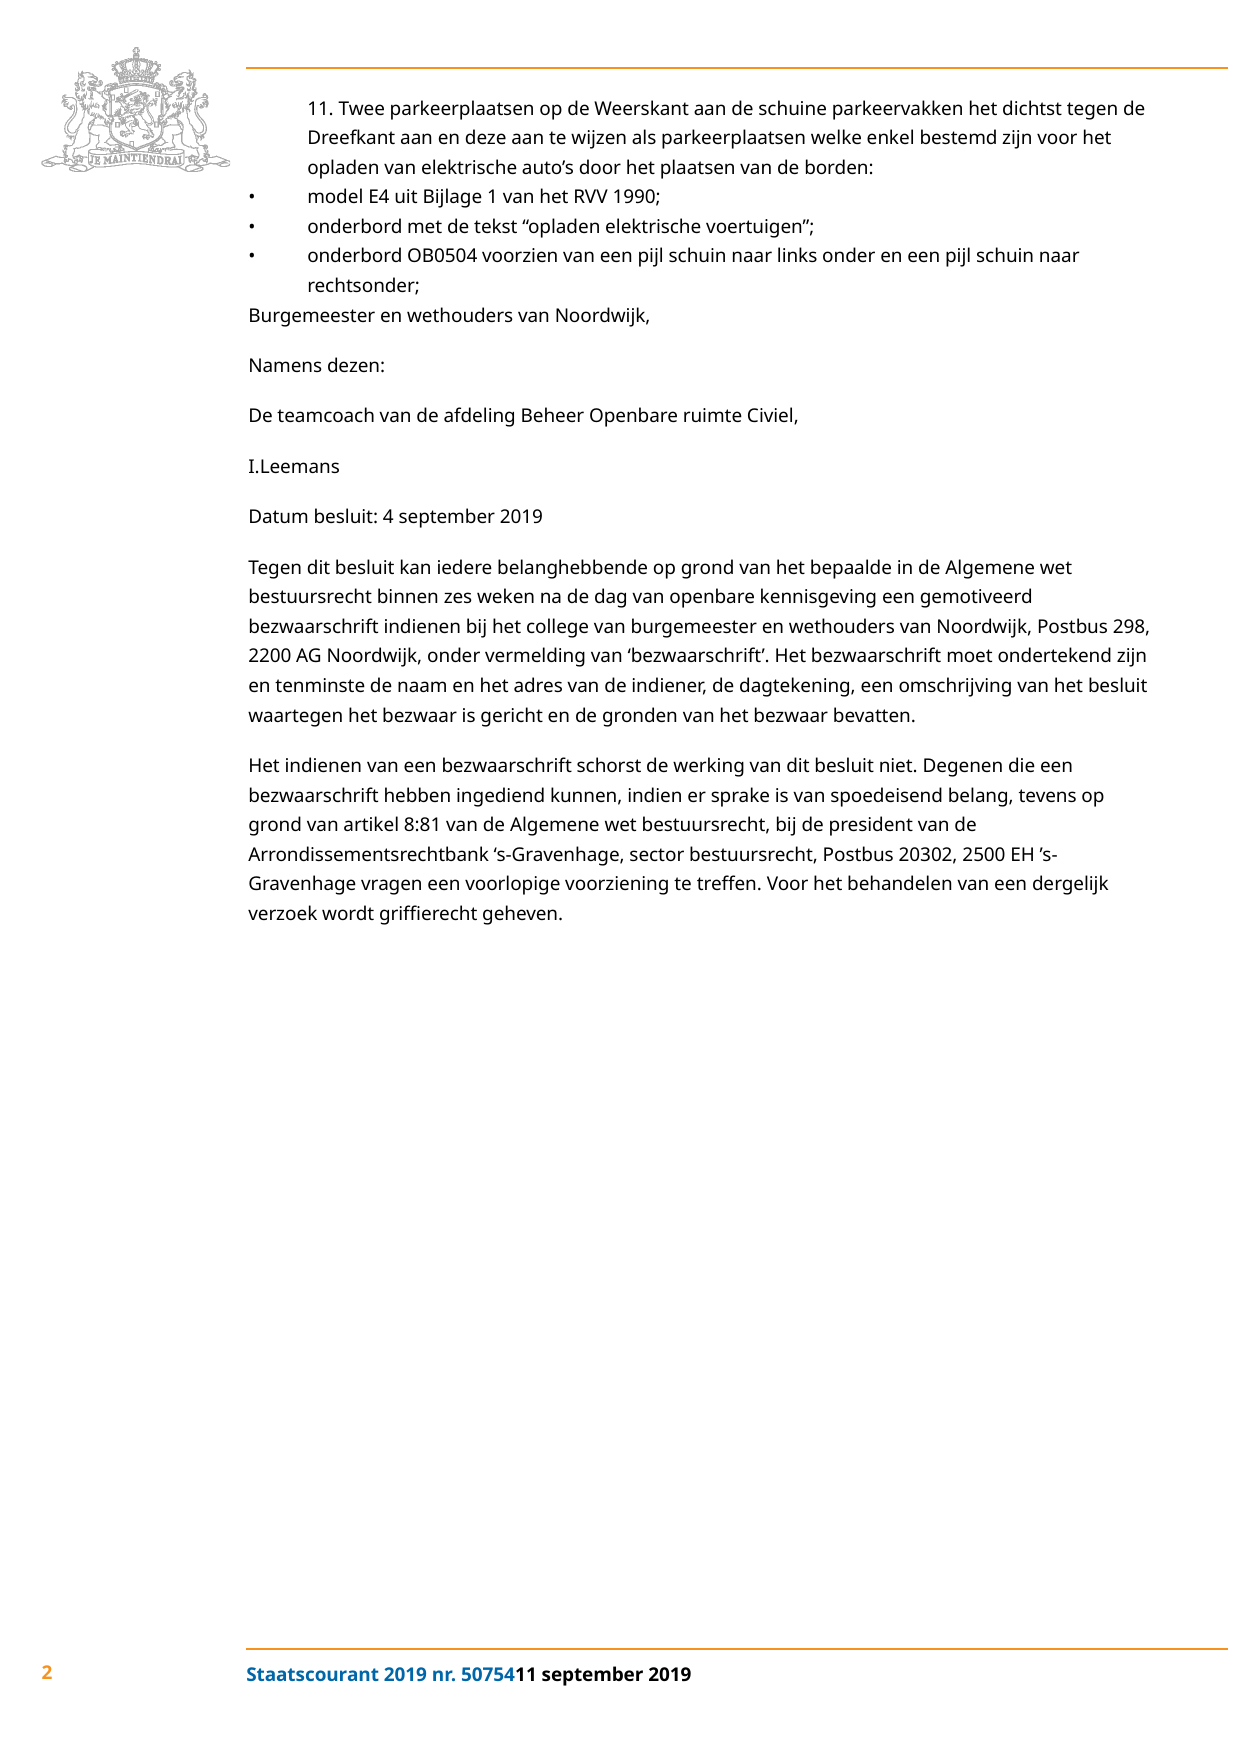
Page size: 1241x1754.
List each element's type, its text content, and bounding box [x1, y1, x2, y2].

text Namens dezen: [248, 352, 1152, 378]
text Datum besluit: 4 september 2019 [248, 503, 1152, 529]
picture [41, 47, 231, 172]
text De teamcoach van de afdeling Beheer Openbare ruimte Civiel, [248, 403, 1152, 428]
list 11. Twee parkeerplaatsen op de Weerskant aan de schuine parkeervakken het dichtst tegen de Dreefkant aan en deze aan te wijzen als parkeerplaatsen welke enkel bestemd zijn voor het opladen van elektrische auto’s door het plaatsen van de borden: [248, 95, 1152, 180]
list onderbord OB0504 voorzien van een pijl schuin naar links onder en een pijl schuin naar rechtsonder; [248, 243, 1152, 298]
text Het indienen van een bezwaarschrift schorst de werking van dit besluit niet. Degenen die een bezwaarschrift hebben ingediend kunnen, indien er sprake is van spoedeisend belang, tevens op grond van artikel 8:81 van de Algemene wet bestuursrecht, bij de president van de Arrondissementsrechtbank ‘s-Gravenhage, sector bestuursrecht, Postbus 20302, 2500 EH ’s-Gravenhage vragen een voorlopige voorziening te treffen. Voor het behandelen van een dergelijk verzoek wordt griffierecht geheven. [248, 752, 1152, 926]
text Burgemeester en wethouders van Noordwijk, [248, 302, 1152, 328]
text Tegen dit besluit kan iedere belanghebbende op grond van het bepaalde in de Algemene wet bestuursrecht binnen zes weken na de dag van openbare kennisgeving een gemotiveerd bezwaarschrift indienen bij het college van burgemeester en wethouders van Noordwijk, Postbus 298, 2200 AG Noordwijk, onder vermelding van ‘bezwaarschrift’. Het bezwaarschrift moet ondertekend zijn en tenminste de naam en het adres van de indiener, de dagtekening, een omschrijving van het besluit waartegen het bezwaar is gericht en de gronden van het bezwaar bevatten. [248, 554, 1152, 728]
list model E4 uit Bijlage 1 van het RVV 1990; [248, 183, 1152, 209]
list onderbord met de tekst “opladen elektrische voertuigen”; [248, 213, 1152, 239]
text I.Leemans [248, 453, 1152, 479]
